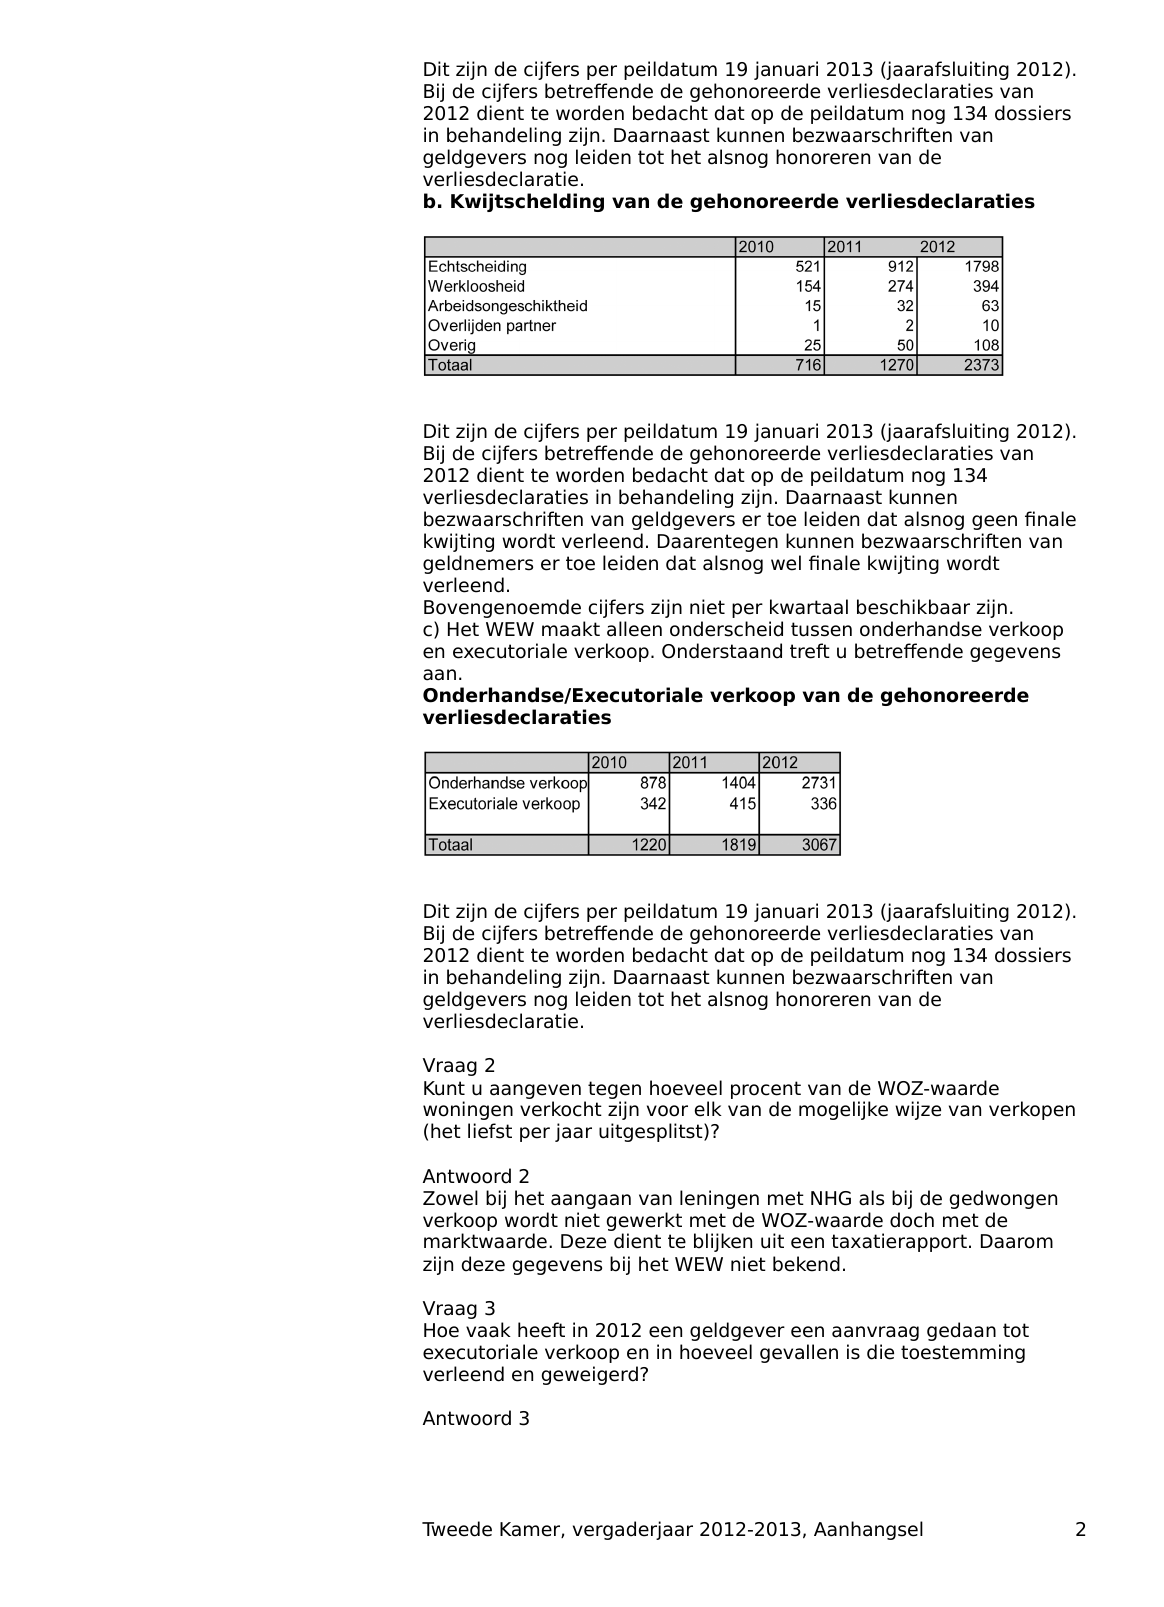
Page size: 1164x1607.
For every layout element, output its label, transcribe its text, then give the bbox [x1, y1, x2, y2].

text Onderhandse/Executoriale verkoop van de gehonoreerde verliesdeclaraties [422, 685, 1087, 729]
text Dit zijn de cijfers per peildatum 19 januari 2013 (jaarafsluiting 2012). Bij de cijfers betreffende de gehonoreerde verliesdeclaraties van 2012 dient te worden bedacht dat op de peildatum nog 134 dossiers in behandeling zijn. Daarnaast kunnen bezwaarschriften van geldgevers nog leiden tot het alsnog honoreren van de verliesdeclaratie. [422, 59, 1087, 191]
text Vraag 3 [422, 1298, 1087, 1319]
text Vraag 2 [422, 1055, 1087, 1077]
picture [422, 235, 1007, 377]
text Dit zijn de cijfers per peildatum 19 januari 2013 (jaarafsluiting 2012). Bij de cijfers betreffende de gehonoreerde verliesdeclaraties van 2012 dient te worden bedacht dat op de peildatum nog 134 dossiers in behandeling zijn. Daarnaast kunnen bezwaarschriften van geldgevers nog leiden tot het alsnog honoreren van de verliesdeclaratie. [422, 901, 1087, 1033]
text Bovengenoemde cijfers zijn niet per kwartaal beschikbaar zijn. [422, 597, 1087, 619]
text Kunt u aangeven tegen hoeveel procent van de WOZ-waarde woningen verkocht zijn voor elk van de mogelijke wijze van verkopen (het liefst per jaar uitgesplitst)? [422, 1077, 1087, 1143]
text b. Kwijtschelding van de gehonoreerde verliesdeclaraties [422, 191, 1087, 213]
text c) Het WEW maakt alleen onderscheid tussen onderhandse verkoop en executoriale verkoop. Onderstaand treft u betreffende gegevens aan. [422, 619, 1087, 685]
text Dit zijn de cijfers per peildatum 19 januari 2013 (jaarafsluiting 2012). Bij de cijfers betreffende de gehonoreerde verliesdeclaraties van 2012 dient te worden bedacht dat op de peildatum nog 134 verliesdeclaraties in behandeling zijn. Daarnaast kunnen bezwaarschriften van geldgevers er toe leiden dat alsnog geen finale kwijting wordt verleend. Daarentegen kunnen bezwaarschriften van geldnemers er toe leiden dat alsnog wel finale kwijting wordt verleend. [422, 421, 1087, 597]
text Hoe vaak heeft in 2012 een geldgever een aanvraag gedaan tot executoriale verkoop en in hoeveel gevallen is die toestemming verleend en geweigerd? [422, 1319, 1087, 1386]
text Antwoord 3 [422, 1408, 1087, 1430]
text Zowel bij het aangaan van leningen met NHG als bij de gedwongen verkoop wordt niet gewerkt met de WOZ-waarde doch met de marktwaarde. Deze dient te blijken uit een taxatierapport. Daarom zijn deze gegevens bij het WEW niet bekend. [422, 1187, 1087, 1275]
picture [422, 751, 842, 858]
text Antwoord 2 [422, 1166, 1087, 1187]
